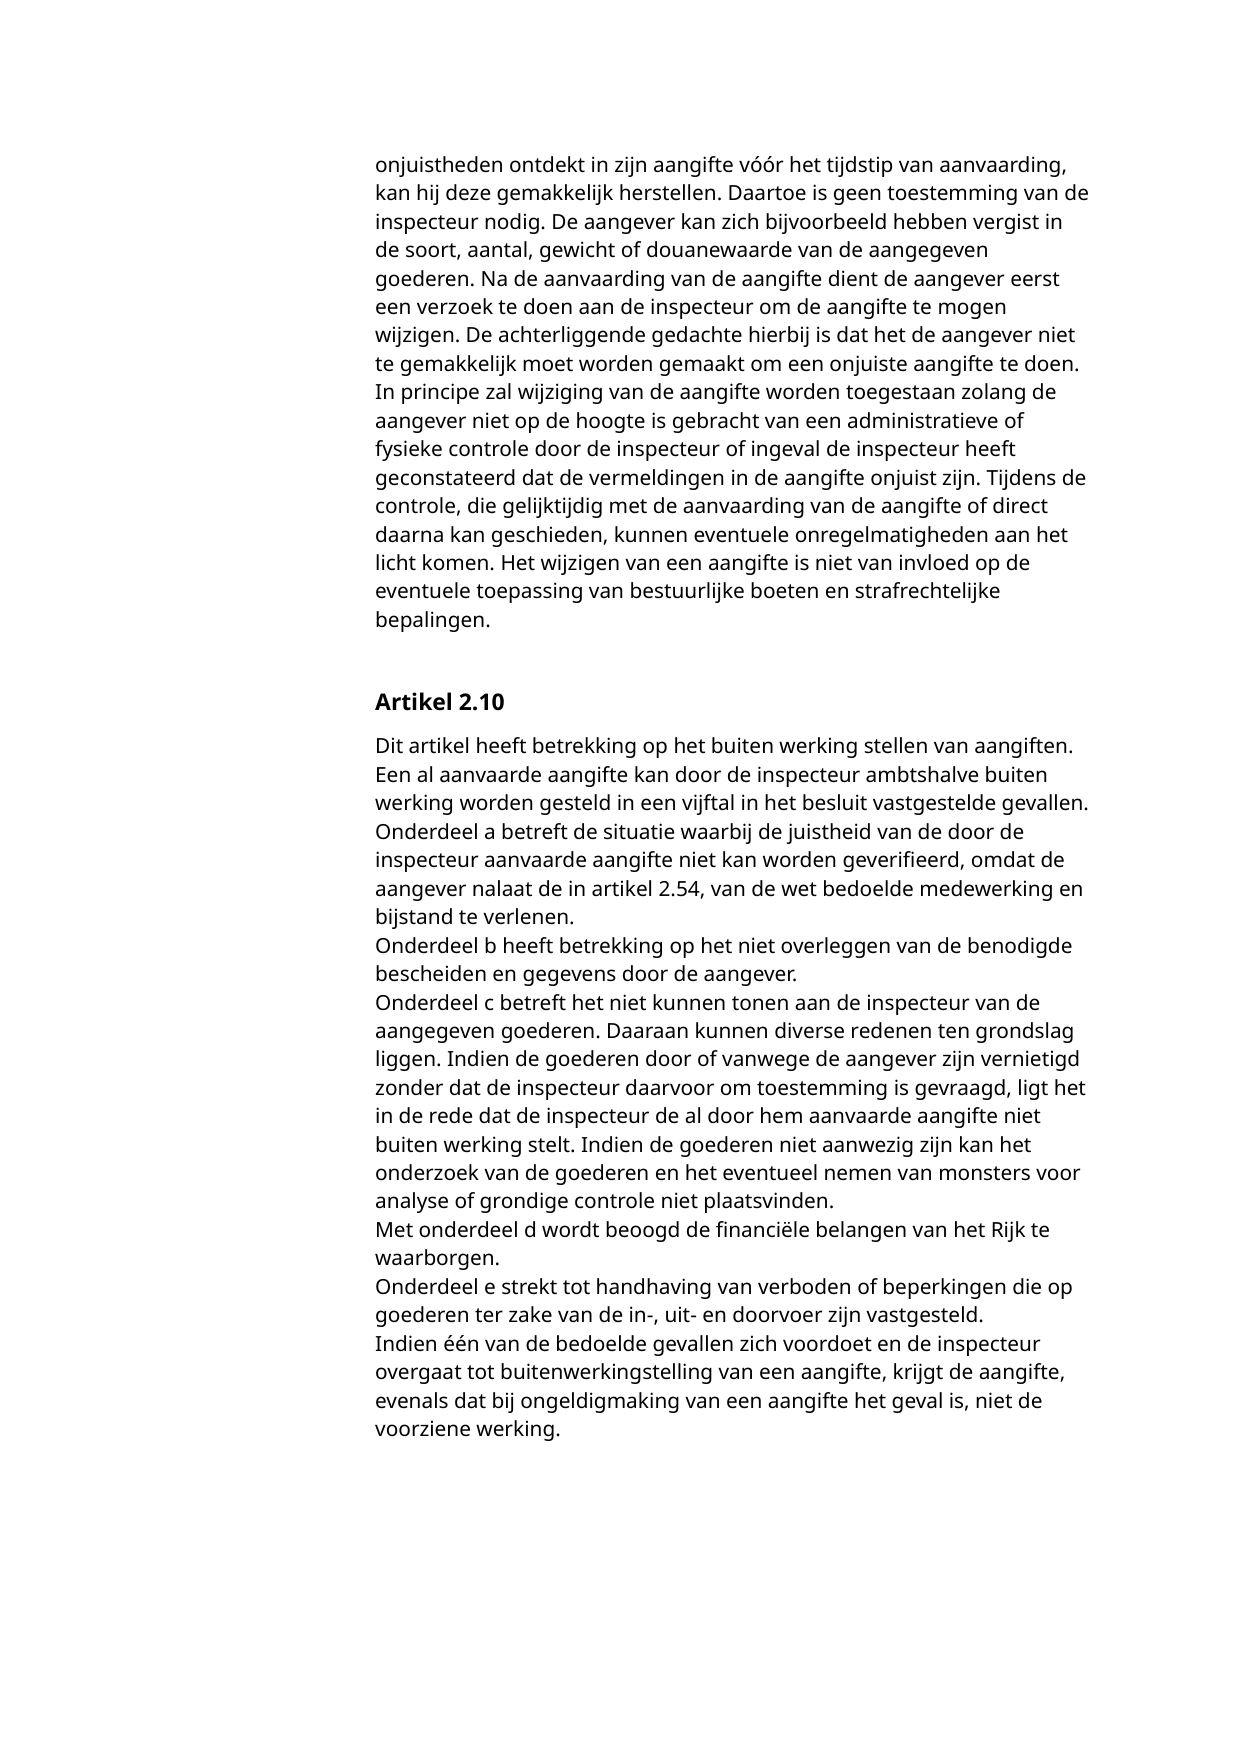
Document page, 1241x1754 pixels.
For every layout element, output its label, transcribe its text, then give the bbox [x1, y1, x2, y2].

text Onderdeel a betreft de situatie waarbij de juistheid van de door de inspecteur aanvaarde aangifte niet kan worden geverifieerd, omdat de aangever nalaat de in artikel 2.54, van de wet bedoelde medewerking en bijstand te verlenen. [375, 817, 1090, 931]
text Indien één van de bedoelde gevallen zich voordoet en de inspecteur overgaat tot buitenwerkingstelling van een aangifte, krijgt de aangifte, evenals dat bij ongeldigmaking van een aangifte het geval is, niet de voorziene werking. [375, 1329, 1090, 1443]
text Onderdeel c betreft het niet kunnen tonen aan de inspecteur van de aangegeven goederen. Daaraan kunnen diverse redenen ten grondslag liggen. Indien de goederen door of vanwege de aangever zijn vernietigd zonder dat de inspecteur daarvoor om toestemming is gevraagd, ligt het in de rede dat de inspecteur de al door hem aanvaarde aangifte niet buiten werking stelt. Indien de goederen niet aanwezig zijn kan het onderzoek van de goederen en het eventueel nemen van monsters voor analyse of grondige controle niet plaatsvinden. [375, 988, 1090, 1215]
text Met onderdeel d wordt beoogd de financiële belangen van het Rijk te waarborgen. [375, 1215, 1090, 1272]
text Onderdeel e strekt tot handhaving van verboden of beperkingen die op goederen ter zake van de in-, uit- en doorvoer zijn vastgesteld. [375, 1272, 1090, 1329]
text Dit artikel heeft betrekking op het buiten werking stellen van aangiften. Een al aanvaarde aangifte kan door de inspecteur ambtshalve buiten werking worden gesteld in een vijftal in het besluit vastgestelde gevallen. [375, 732, 1090, 817]
subtitle Artikel 2.10 [375, 685, 1090, 717]
text Onderdeel b heeft betrekking op het niet overleggen van de benodigde bescheiden en gegevens door de aangever. [375, 931, 1090, 988]
text onjuistheden ontdekt in zijn aangifte vóór het tijdstip van aanvaarding, kan hij deze gemakkelijk herstellen. Daartoe is geen toestemming van de inspecteur nodig. De aangever kan zich bijvoorbeeld hebben vergist in de soort, aantal, gewicht of douanewaarde van de aangegeven goederen. Na de aanvaarding van de aangifte dient de aangever eerst een verzoek te doen aan de inspecteur om de aangifte te mogen wijzigen. De achterliggende gedachte hierbij is dat het de aangever niet te gemakkelijk moet worden gemaakt om een onjuiste aangifte te doen. In principe zal wijziging van de aangifte worden toegestaan zolang de aangever niet op de hoogte is gebracht van een administratieve of fysieke controle door de inspecteur of ingeval de inspecteur heeft geconstateerd dat de vermeldingen in de aangifte onjuist zijn. Tijdens de controle, die gelijktijdig met de aanvaarding van de aangifte of direct daarna kan geschieden, kunnen eventuele onregelmatigheden aan het licht komen. Het wijzigen van een aangifte is niet van invloed op de eventuele toepassing van bestuurlijke boeten en strafrechtelijke bepalingen. [375, 150, 1090, 633]
